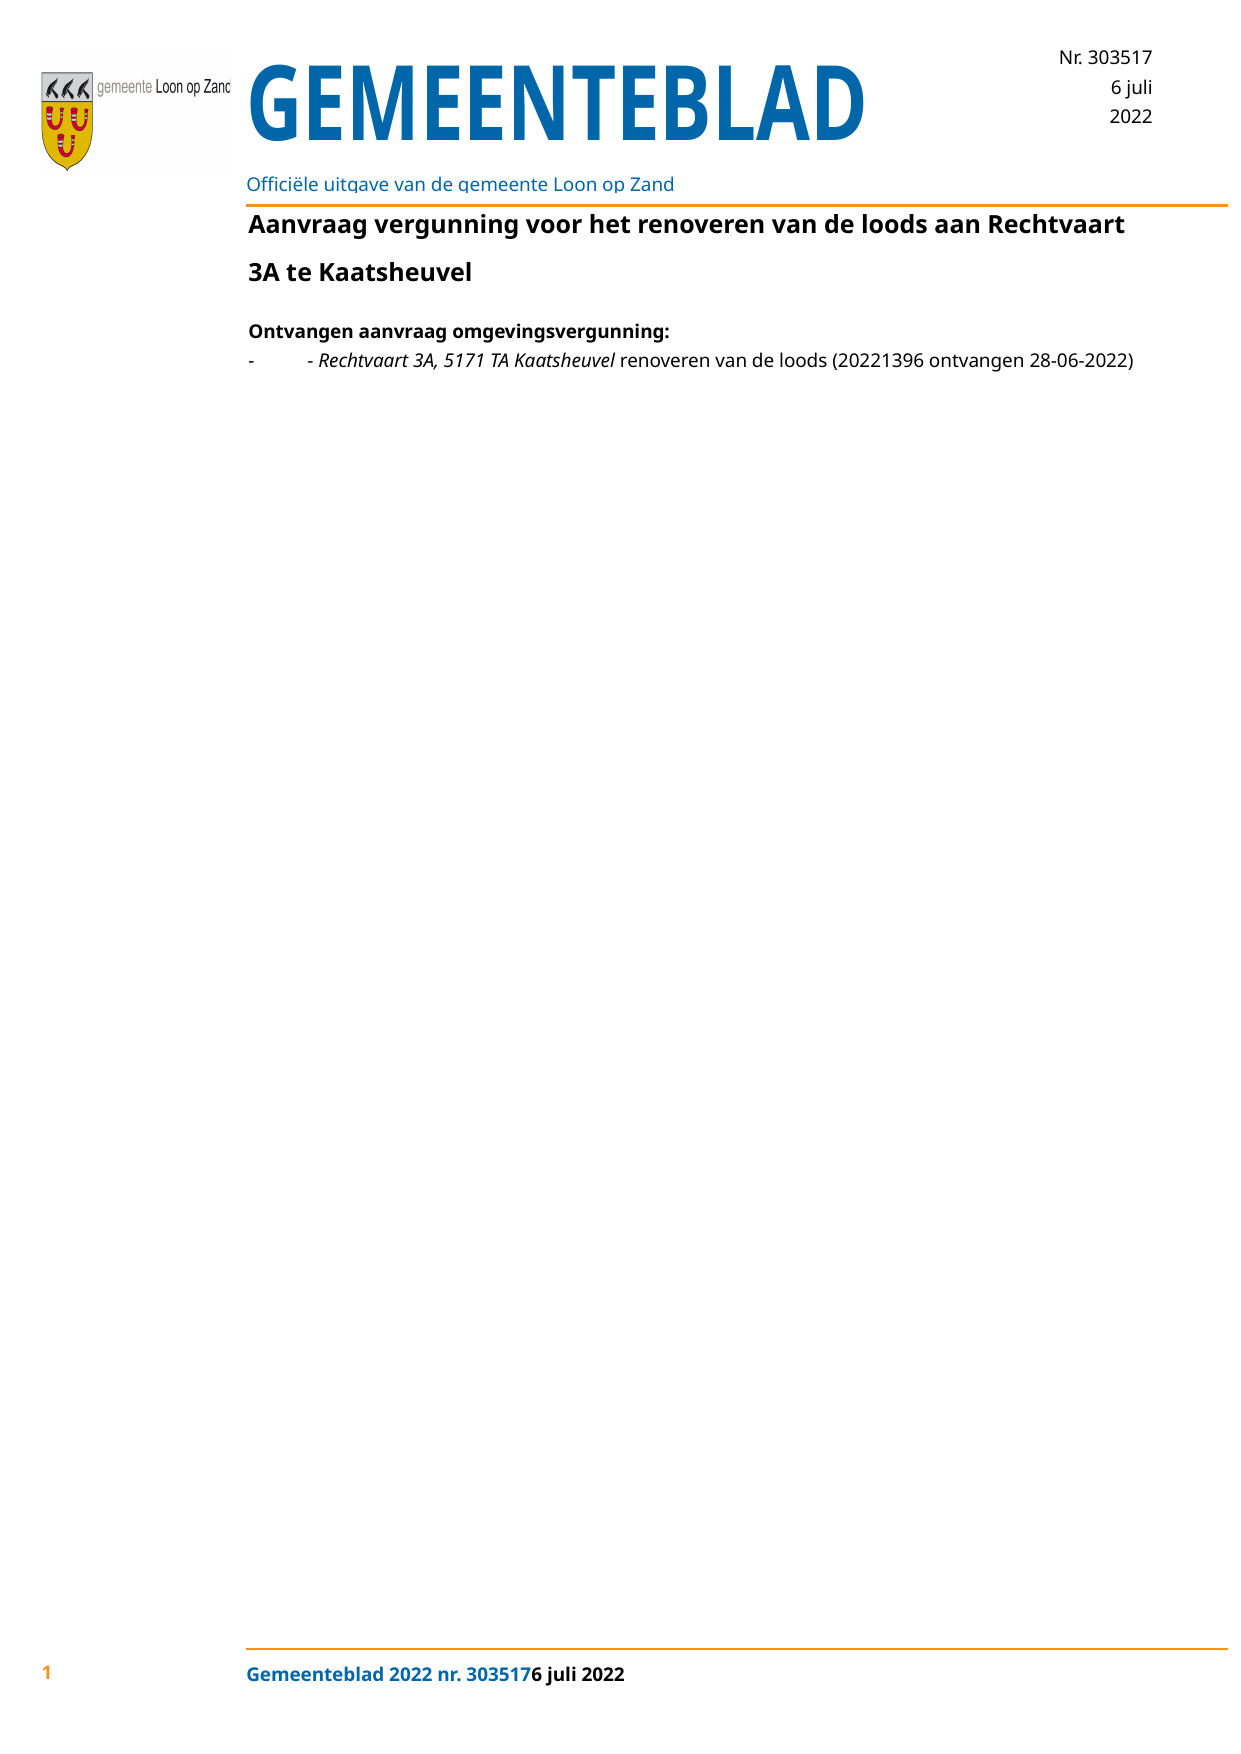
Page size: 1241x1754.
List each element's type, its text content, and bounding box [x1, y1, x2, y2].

list - Rechtvaart 3A, 5171 TA Kaatsheuvel renoveren van de loods (20221396 ontvangen 28-06-2022) [248, 347, 1152, 373]
picture [41, 47, 231, 172]
text Ontvangen aanvraag omgevingsvergunning: [248, 318, 1152, 344]
text Aanvraag vergunning voor het renoveren van de loods aan Rechtvaart 3A te Kaatsheuvel [248, 207, 1152, 288]
